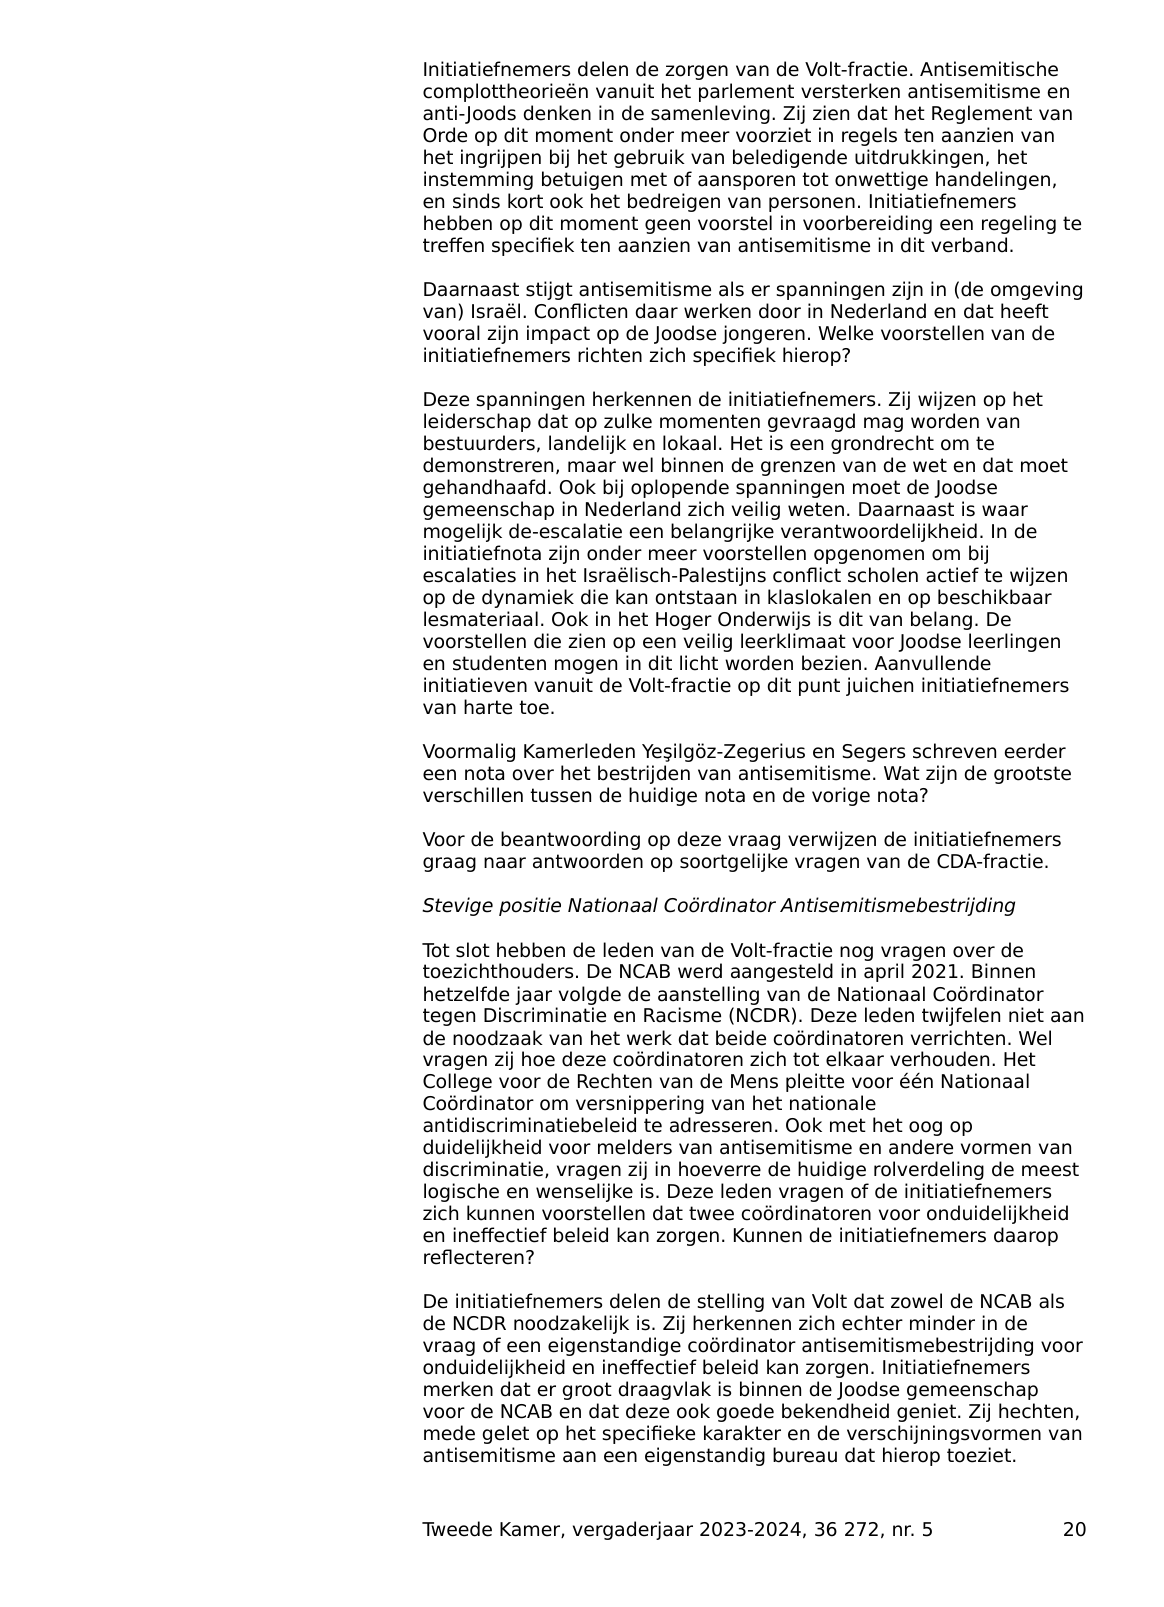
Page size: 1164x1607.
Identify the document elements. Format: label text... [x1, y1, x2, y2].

text Daarnaast stijgt antisemitisme als er spanningen zijn in (de omgeving van) Israël. Conflicten daar werken door in Nederland en dat heeft vooral zijn impact op de Joodse jongeren. Welke voorstellen van de initiatiefnemers richten zich specifiek hierop? [422, 279, 1087, 367]
subtitle Stevige positie Nationaal Coördinator Antisemitismebestrijding [422, 895, 1087, 917]
text Initiatiefnemers delen de zorgen van de Volt-fractie. Antisemitische complottheorieën vanuit het parlement versterken antisemitisme en anti-Joods denken in de samenleving. Zij zien dat het Reglement van Orde op dit moment onder meer voorziet in regels ten aanzien van het ingrijpen bij het gebruik van beledigende uitdrukkingen, het instemming betuigen met of aansporen tot onwettige handelingen, en sinds kort ook het bedreigen van personen. Initiatiefnemers hebben op dit moment geen voorstel in voorbereiding een regeling te treffen specifiek ten aanzien van antisemitisme in dit verband. [422, 59, 1087, 257]
text Voor de beantwoording op deze vraag verwijzen de initiatiefnemers graag naar antwoorden op soortgelijke vragen van de CDA-fractie. [422, 829, 1087, 873]
text Tot slot hebben de leden van de Volt-fractie nog vragen over de toezichthouders. De NCAB werd aangesteld in april 2021. Binnen hetzelfde jaar volgde de aanstelling van de Nationaal Coördinator tegen Discriminatie en Racisme (NCDR). Deze leden twijfelen niet aan de noodzaak van het werk dat beide coördinatoren verrichten. Wel vragen zij hoe deze coördinatoren zich tot elkaar verhouden. Het College voor de Rechten van de Mens pleitte voor één Nationaal Coördinator om versnippering van het nationale antidiscriminatiebeleid te adresseren. Ook met het oog op duidelijkheid voor melders van antisemitisme en andere vormen van discriminatie, vragen zij in hoeverre de huidige rolverdeling de meest logische en wenselijke is. Deze leden vragen of de initiatiefnemers zich kunnen voorstellen dat twee coördinatoren voor onduidelijkheid en ineffectief beleid kan zorgen. Kunnen de initiatiefnemers daarop reflecteren? [422, 939, 1087, 1269]
text De initiatiefnemers delen de stelling van Volt dat zowel de NCAB als de NCDR noodzakelijk is. Zij herkennen zich echter minder in de vraag of een eigenstandige coördinator antisemitismebestrijding voor onduidelijkheid en ineffectief beleid kan zorgen. Initiatiefnemers merken dat er groot draagvlak is binnen de Joodse gemeenschap voor de NCAB en dat deze ook goede bekendheid geniet. Zij hechten, mede gelet op het specifieke karakter en de verschijningsvormen van antisemitisme aan een eigenstandig bureau dat hierop toeziet. [422, 1291, 1087, 1467]
text Voormalig Kamerleden Yeşilgöz-Zegerius en Segers schreven eerder een nota over het bestrijden van antisemitisme. Wat zijn de grootste verschillen tussen de huidige nota en de vorige nota? [422, 741, 1087, 807]
text Deze spanningen herkennen de initiatiefnemers. Zij wijzen op het leiderschap dat op zulke momenten gevraagd mag worden van bestuurders, landelijk en lokaal. Het is een grondrecht om te demonstreren, maar wel binnen de grenzen van de wet en dat moet gehandhaafd. Ook bij oplopende spanningen moet de Joodse gemeenschap in Nederland zich veilig weten. Daarnaast is waar mogelijk de-escalatie een belangrijke verantwoordelijkheid. In de initiatiefnota zijn onder meer voorstellen opgenomen om bij escalaties in het Israëlisch-Palestijns conflict scholen actief te wijzen op de dynamiek die kan ontstaan in klaslokalen en op beschikbaar lesmateriaal. Ook in het Hoger Onderwijs is dit van belang. De voorstellen die zien op een veilig leerklimaat voor Joodse leerlingen en studenten mogen in dit licht worden bezien. Aanvullende initiatieven vanuit de Volt-fractie op dit punt juichen initiatiefnemers van harte toe. [422, 389, 1087, 719]
